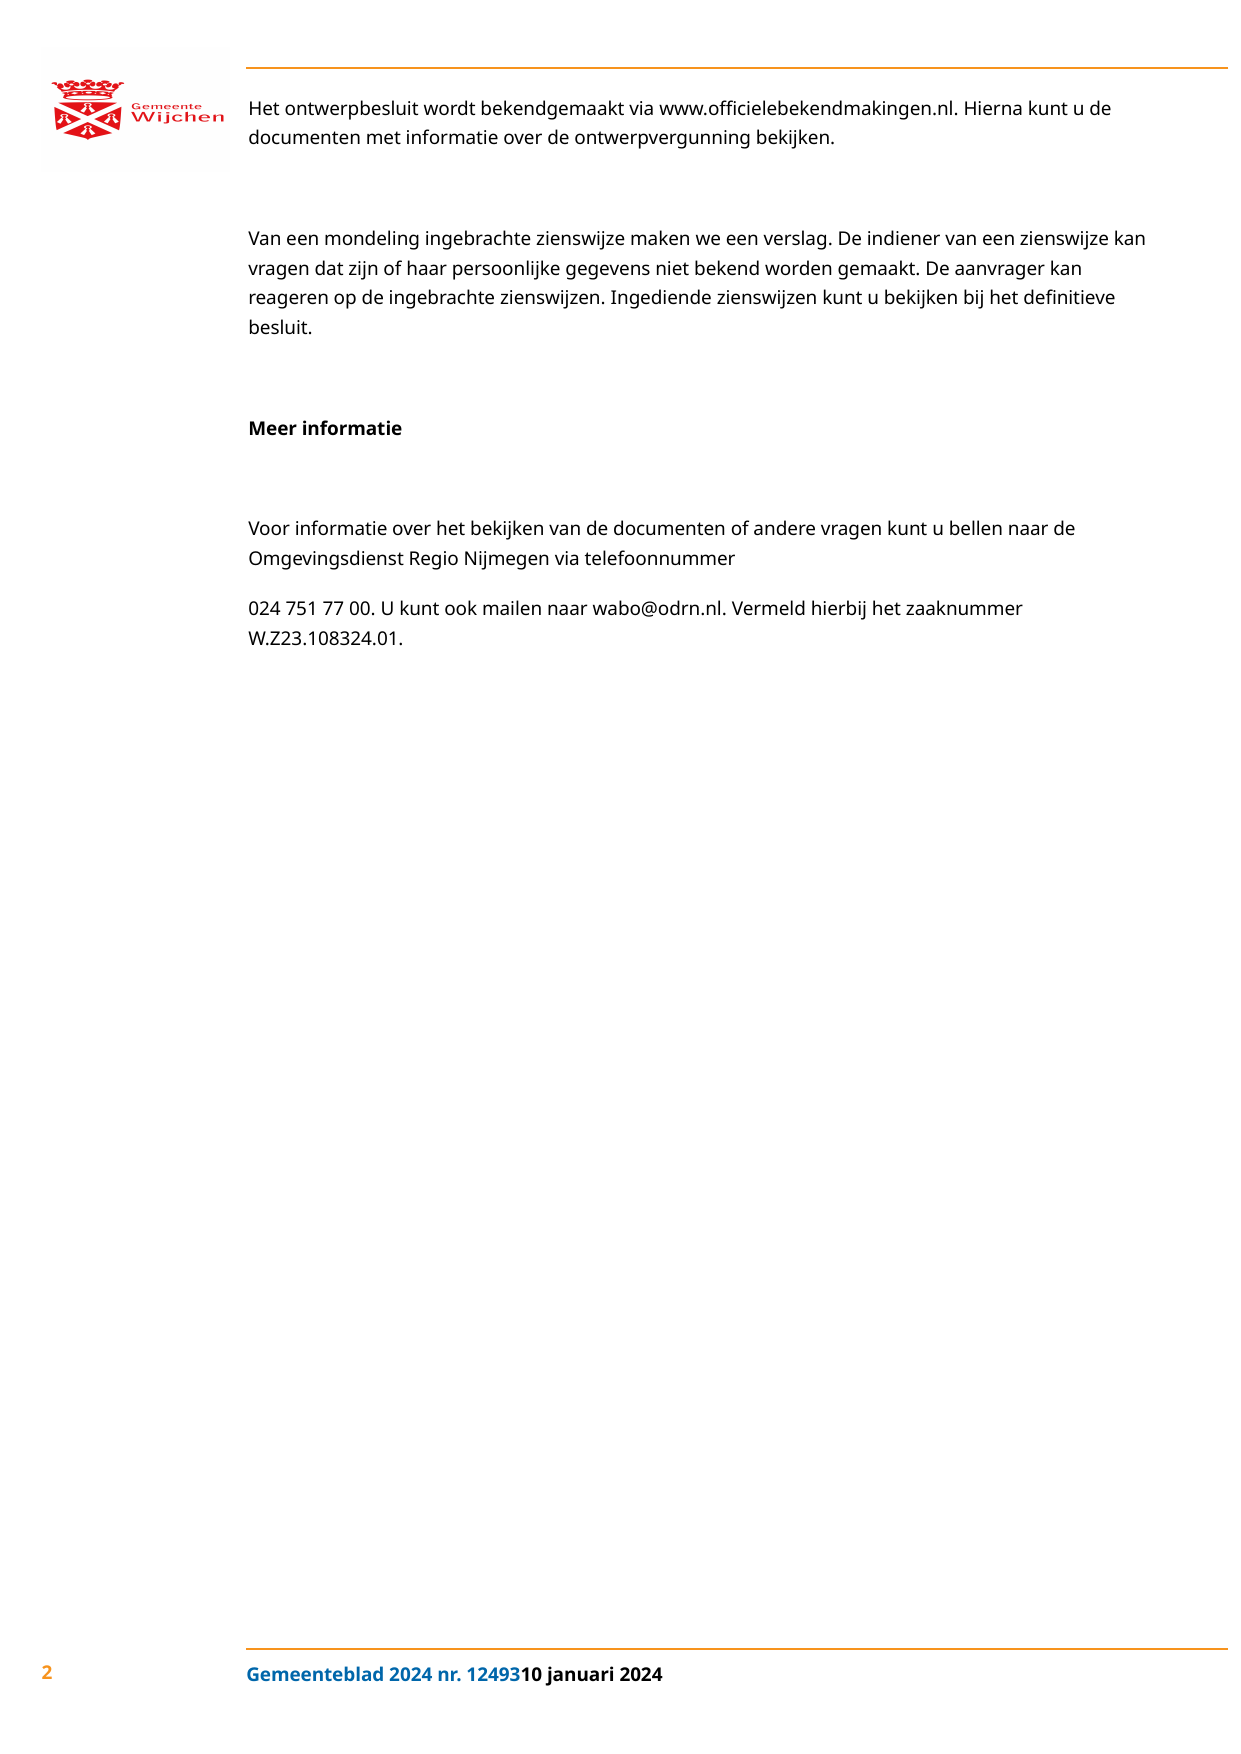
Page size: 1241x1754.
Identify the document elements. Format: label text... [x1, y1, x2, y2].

text Van een mondeling ingebrachte zienswijze maken we een verslag. De indiener van een zienswijze kan vragen dat zijn of haar persoonlijke gegevens niet bekend worden gemaakt. De aanvrager kan reageren op de ingebrachte zienswijzen. Ingediende zienswijzen kunt u bekijken bij het definitieve besluit. [248, 225, 1152, 340]
text Het ontwerpbesluit wordt bekendgemaakt via www.officielebekendmakingen.nl. Hierna kunt u de documenten met informatie over de ontwerpvergunning bekijken. [248, 95, 1152, 150]
picture [41, 47, 231, 172]
text 024 751 77 00. U kunt ook mailen naar wabo@odrn.nl. Vermeld hierbij het zaaknummer W.Z23.108324.01. [248, 596, 1152, 651]
text Meer informatie [248, 415, 1152, 441]
text Voor informatie over het bekijken van de documenten of andere vragen kunt u bellen naar de Omgevingsdienst Regio Nijmegen via telefoonnummer [248, 516, 1152, 571]
